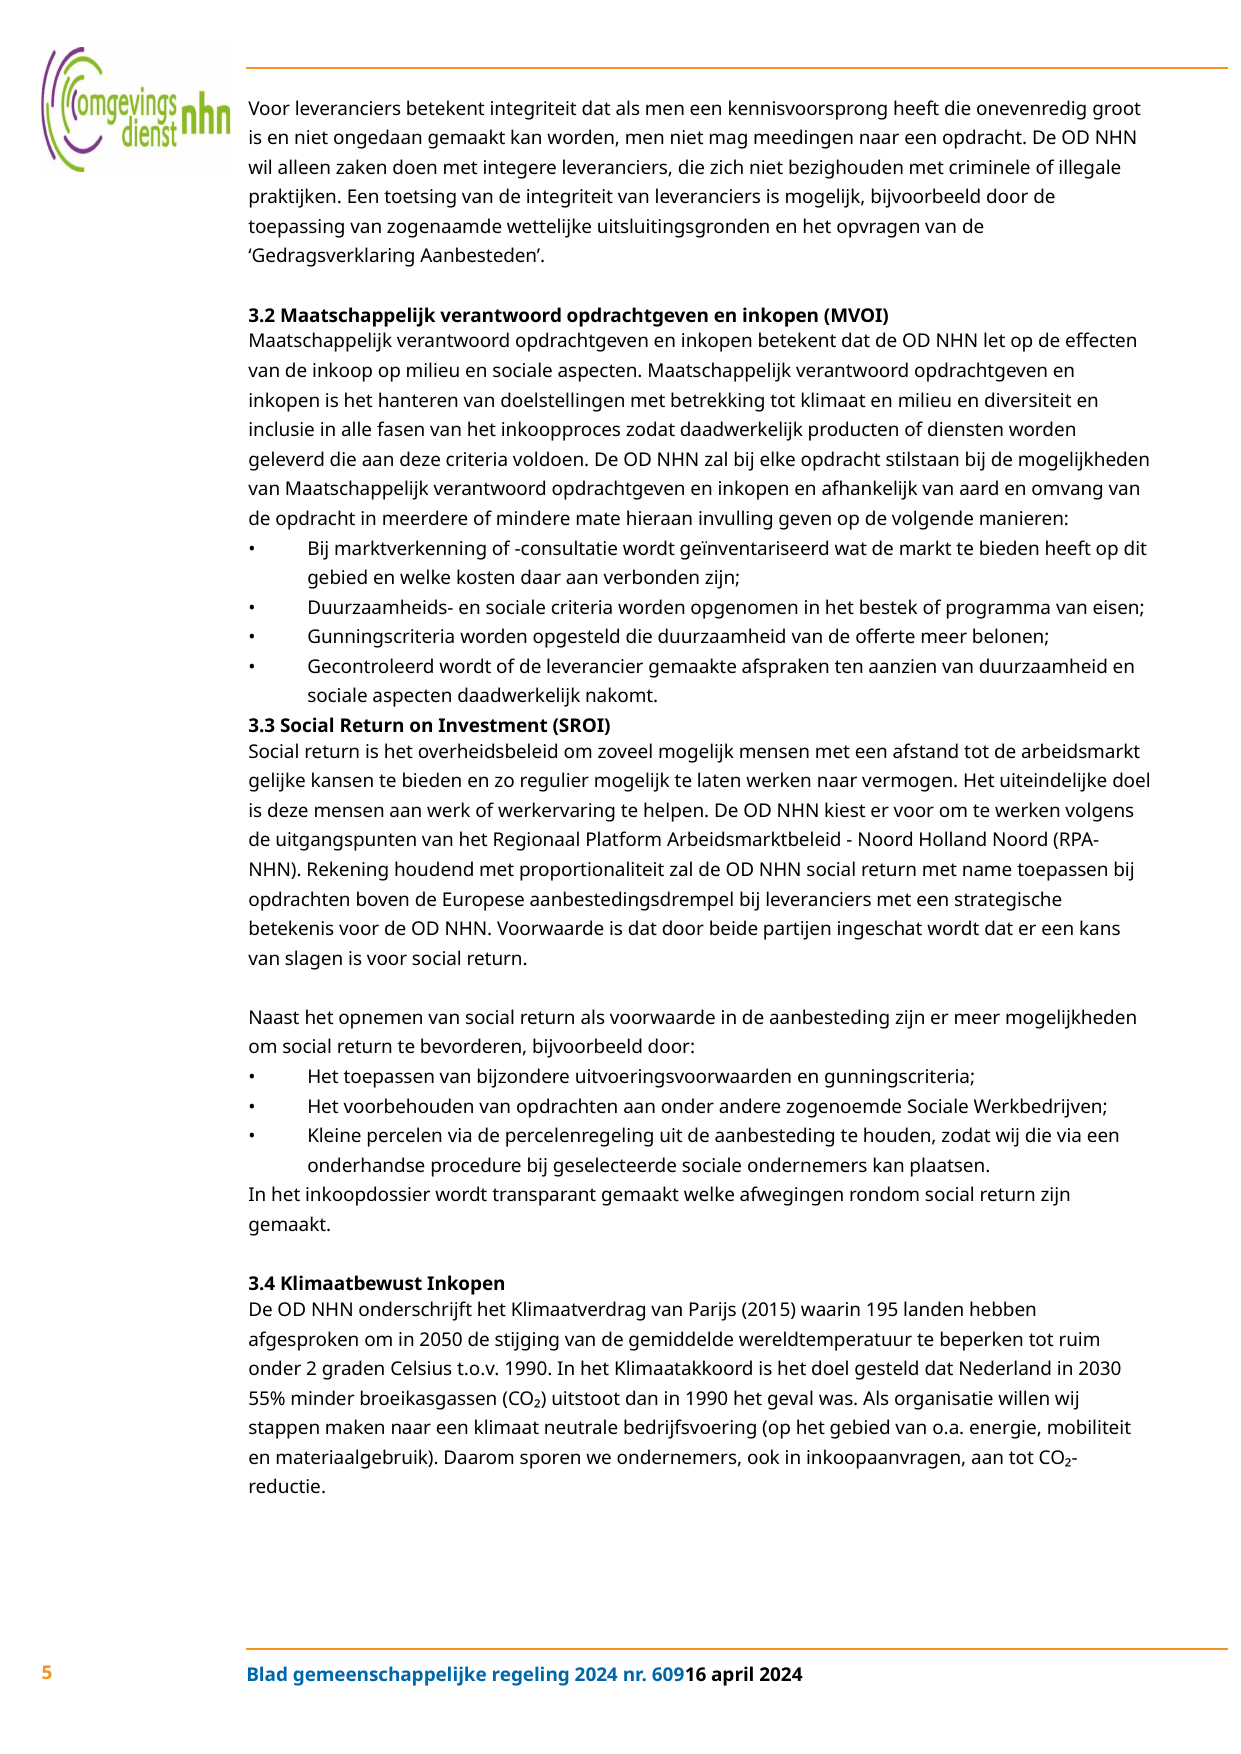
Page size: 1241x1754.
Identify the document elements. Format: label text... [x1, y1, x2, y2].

text 3.3 Social Return on Investment (SROI) [248, 712, 1152, 738]
list Gecontroleerd wordt of de leverancier gemaakte afspraken ten aanzien van duurzaamheid en sociale aspecten daadwerkelijk nakomt. [248, 653, 1152, 708]
list Gunningscriteria worden opgesteld die duurzaamheid van de offerte meer belonen; [248, 623, 1152, 649]
list Duurzaamheids- en sociale criteria worden opgenomen in het bestek of programma van eisen; [248, 594, 1152, 619]
text 3.4 Klimaatbewust Inkopen [248, 1270, 1152, 1296]
list Het voorbehouden van opdrachten aan onder andere zogenoemde Sociale Werkbedrijven; [248, 1093, 1152, 1119]
text Voor leveranciers betekent integriteit dat als men een kennisvoorsprong heeft die onevenredig groot is en niet ongedaan gemaakt kan worden, men niet mag meedingen naar een opdracht. De OD NHN wil alleen zaken doen met integere leveranciers, die zich niet bezighouden met criminele of illegale praktijken. Een toetsing van de integriteit van leveranciers is mogelijk, bijvoorbeeld door de toepassing van zogenaamde wettelijke uitsluitingsgronden en het opvragen van de ‘Gedragsverklaring Aanbesteden’. [248, 95, 1152, 268]
list Het toepassen van bijzondere uitvoeringsvoorwaarden en gunningscriteria; [248, 1063, 1152, 1089]
text Naast het opnemen van social return als voorwaarde in de aanbesteding zijn er meer mogelijkheden om social return te bevorderen, bijvoorbeeld door: [248, 1004, 1152, 1059]
list Bij marktverkenning of -consultatie wordt geïnventariseerd wat de markt te bieden heeft op dit gebied en welke kosten daar aan verbonden zijn; [248, 535, 1152, 590]
text 3.2 Maatschappelijk verantwoord opdrachtgeven en inkopen (MVOI) [248, 302, 1152, 328]
list Kleine percelen via de percelenregeling uit de aanbesteding te houden, zodat wij die via een onderhandse procedure bij geselecteerde sociale ondernemers kan plaatsen. [248, 1122, 1152, 1178]
text De OD NHN onderschrijft het Klimaatverdrag van Parijs (2015) waarin 195 landen hebben afgesproken om in 2050 de stijging van de gemiddelde wereldtemperatuur te beperken tot ruim onder 2 graden Celsius t.o.v. 1990. In het Klimaatakkoord is het doel gesteld dat Nederland in 2030 55% minder broeikasgassen (CO₂) uitstoot dan in 1990 het geval was. Als organisatie willen wij stappen maken naar een klimaat neutrale bedrijfsvoering (op het gebied van o.a. energie, mobiliteit en materiaalgebruik). Daarom sporen we ondernemers, ook in inkoopaanvragen, aan tot CO₂-reductie. [248, 1296, 1152, 1499]
text Social return is het overheidsbeleid om zoveel mogelijk mensen met een afstand tot de arbeidsmarkt gelijke kansen te bieden en zo regulier mogelijk te laten werken naar vermogen. Het uiteindelijke doel is deze mensen aan werk of werkervaring te helpen. De OD NHN kiest er voor om te werken volgens de uitgangspunten van het Regionaal Platform Arbeidsmarktbeleid - Noord Holland Noord (RPA-NHN). Rekening houdend met proportionaliteit zal de OD NHN social return met name toepassen bij opdrachten boven de Europese aanbestedingsdrempel bij leveranciers met een strategische betekenis voor de OD NHN. Voorwaarde is dat door beide partijen ingeschat wordt dat er een kans van slagen is voor social return. [248, 738, 1152, 971]
text In het inkoopdossier wordt transparant gemaakt welke afwegingen rondom social return zijn gemaakt. [248, 1182, 1152, 1237]
text Maatschappelijk verantwoord opdrachtgeven en inkopen betekent dat de OD NHN let op de effecten van de inkoop op milieu en sociale aspecten. Maatschappelijk verantwoord opdrachtgeven en inkopen is het hanteren van doelstellingen met betrekking tot klimaat en milieu en diversiteit en inclusie in alle fasen van het inkoopproces zodat daadwerkelijk producten of diensten worden geleverd die aan deze criteria voldoen. De OD NHN zal bij elke opdracht stilstaan bij de mogelijkheden van Maatschappelijk verantwoord opdrachtgeven en inkopen en afhankelijk van aard en omvang van de opdracht in meerdere of mindere mate hieraan invulling geven op de volgende manieren: [248, 328, 1152, 531]
picture [41, 47, 231, 172]
